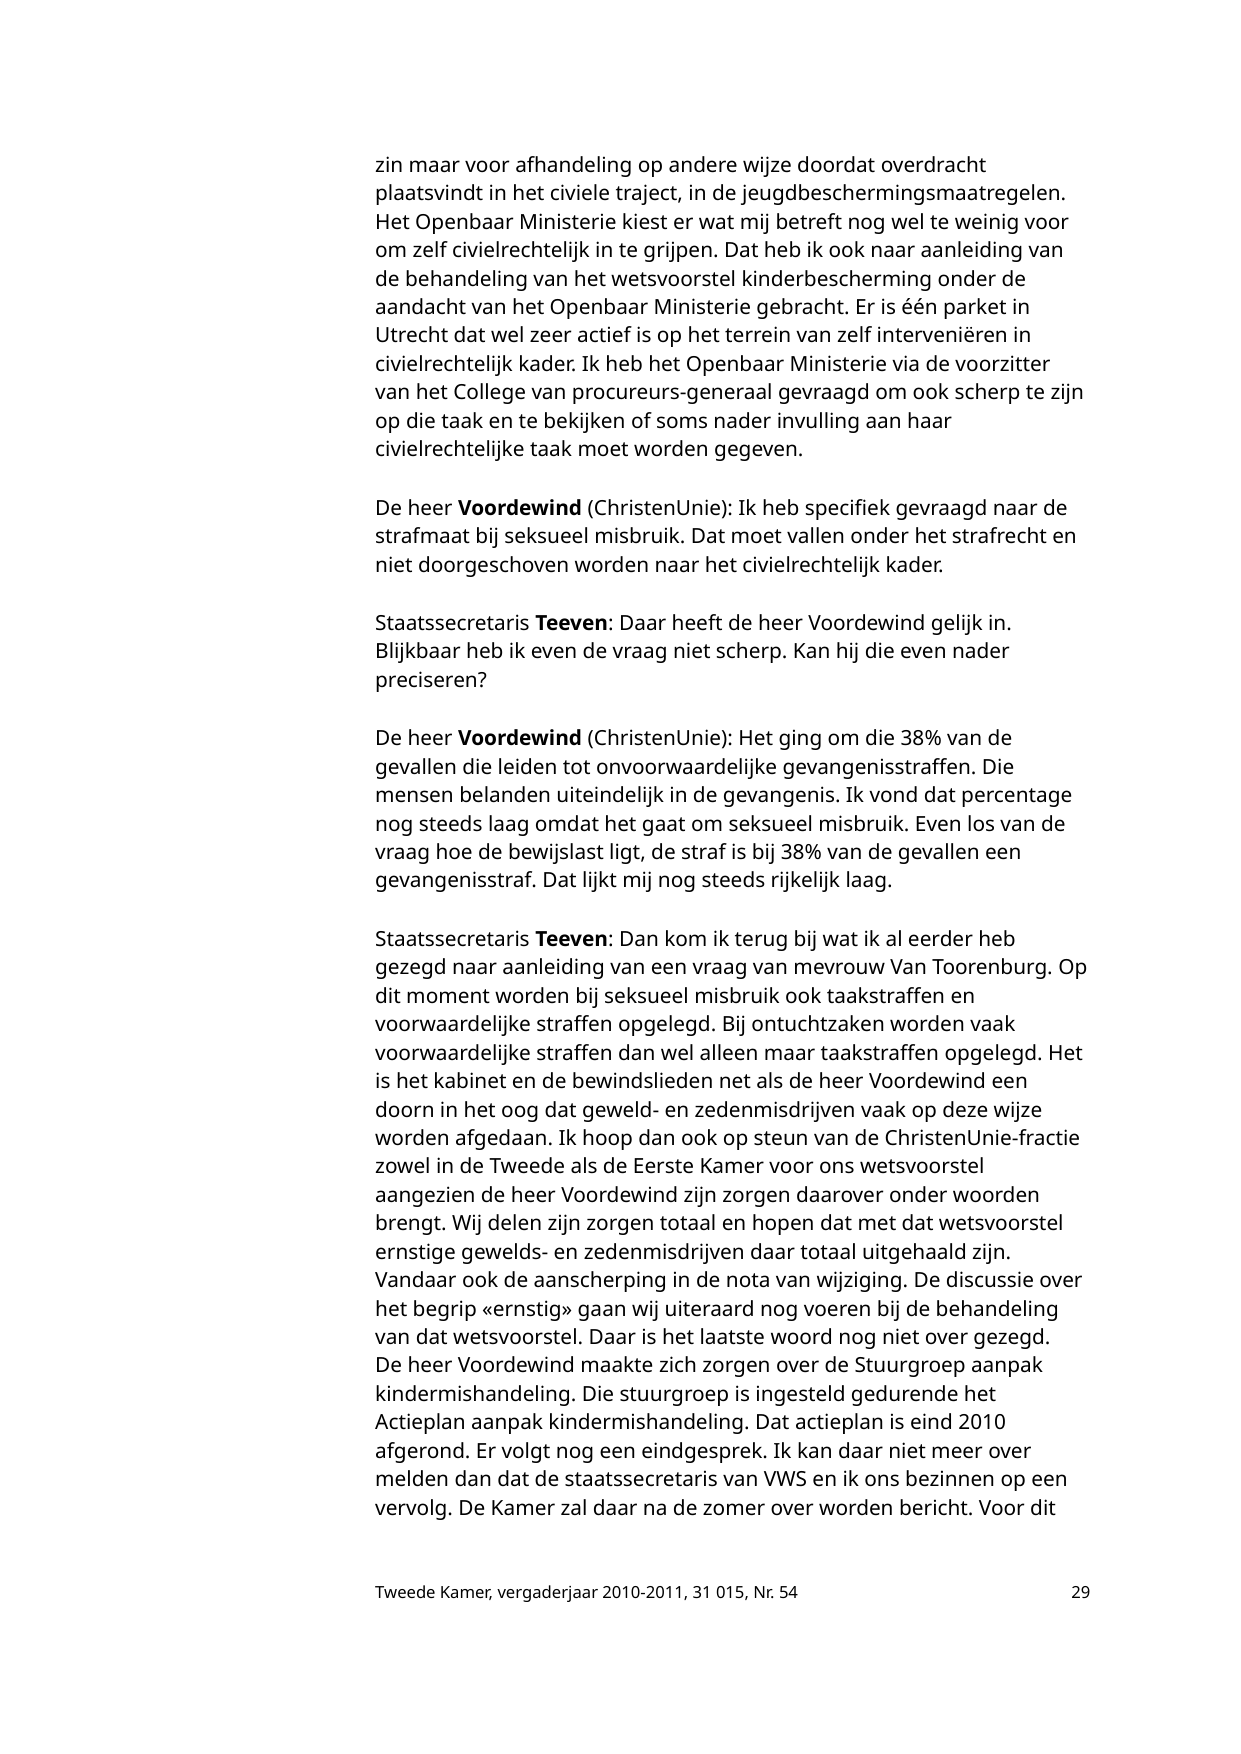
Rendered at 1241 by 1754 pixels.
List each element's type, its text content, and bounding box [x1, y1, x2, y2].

text De heer Voordewind (ChristenUnie): Het ging om die 38% van de gevallen die leiden tot onvoorwaardelijke gevangenisstraffen. Die mensen belanden uiteindelijk in de gevangenis. Ik vond dat percentage nog steeds laag omdat het gaat om seksueel misbruik. Even los van de vraag hoe de bewijslast ligt, de straf is bij 38% van de gevallen een gevangenisstraf. Dat lijkt mij nog steeds rijkelijk laag. [375, 723, 1090, 894]
text Staatssecretaris Teeven: Dan kom ik terug bij wat ik al eerder heb gezegd naar aanleiding van een vraag van mevrouw Van Toorenburg. Op dit moment worden bij seksueel misbruik ook taakstraffen en voorwaardelijke straffen opgelegd. Bij ontuchtzaken worden vaak voorwaardelijke straffen dan wel alleen maar taakstraffen opgelegd. Het is het kabinet en de bewindslieden net als de heer Voordewind een doorn in het oog dat geweld- en zedenmisdrijven vaak op deze wijze worden afgedaan. Ik hoop dan ook op steun van de ChristenUnie-fractie zowel in de Tweede als de Eerste Kamer voor ons wetsvoorstel aangezien de heer Voordewind zijn zorgen daarover onder woorden brengt. Wij delen zijn zorgen totaal en hopen dat met dat wetsvoorstel ernstige gewelds- en zedenmisdrijven daar totaal uitgehaald zijn. Vandaar ook de aanscherping in de nota van wijziging. De discussie over het begrip «ernstig» gaan wij uiteraard nog voeren bij de behandeling van dat wetsvoorstel. Daar is het laatste woord nog niet over gezegd. [375, 924, 1090, 1351]
text De heer Voordewind (ChristenUnie): Ik heb specifiek gevraagd naar de strafmaat bij seksueel misbruik. Dat moet vallen onder het strafrecht en niet doorgeschoven worden naar het civielrechtelijk kader. [375, 493, 1090, 578]
text zin maar voor afhandeling op andere wijze doordat overdracht plaatsvindt in het civiele traject, in de jeugdbeschermingsmaatregelen. Het Openbaar Ministerie kiest er wat mij betreft nog wel te weinig voor om zelf civielrechtelijk in te grijpen. Dat heb ik ook naar aanleiding van de behandeling van het wetsvoorstel kinderbescherming onder de aandacht van het Openbaar Ministerie gebracht. Er is één parket in Utrecht dat wel zeer actief is op het terrein van zelf interveniëren in civielrechtelijk kader. Ik heb het Openbaar Ministerie via de voorzitter van het College van procureurs-generaal gevraagd om ook scherp te zijn op die taak en te bekijken of soms nader invulling aan haar civielrechtelijke taak moet worden gegeven. [375, 150, 1090, 463]
text Staatssecretaris Teeven: Daar heeft de heer Voordewind gelijk in. Blijkbaar heb ik even de vraag niet scherp. Kan hij die even nader preciseren? [375, 608, 1090, 693]
text De heer Voordewind maakte zich zorgen over de Stuurgroep aanpak kindermishandeling. Die stuurgroep is ingesteld gedurende het Actieplan aanpak kindermishandeling. Dat actieplan is eind 2010 afgerond. Er volgt nog een eindgesprek. Ik kan daar niet meer over melden dan dat de staatssecretaris van VWS en ik ons bezinnen op een vervolg. De Kamer zal daar na de zomer over worden bericht. Voor dit [375, 1351, 1090, 1521]
